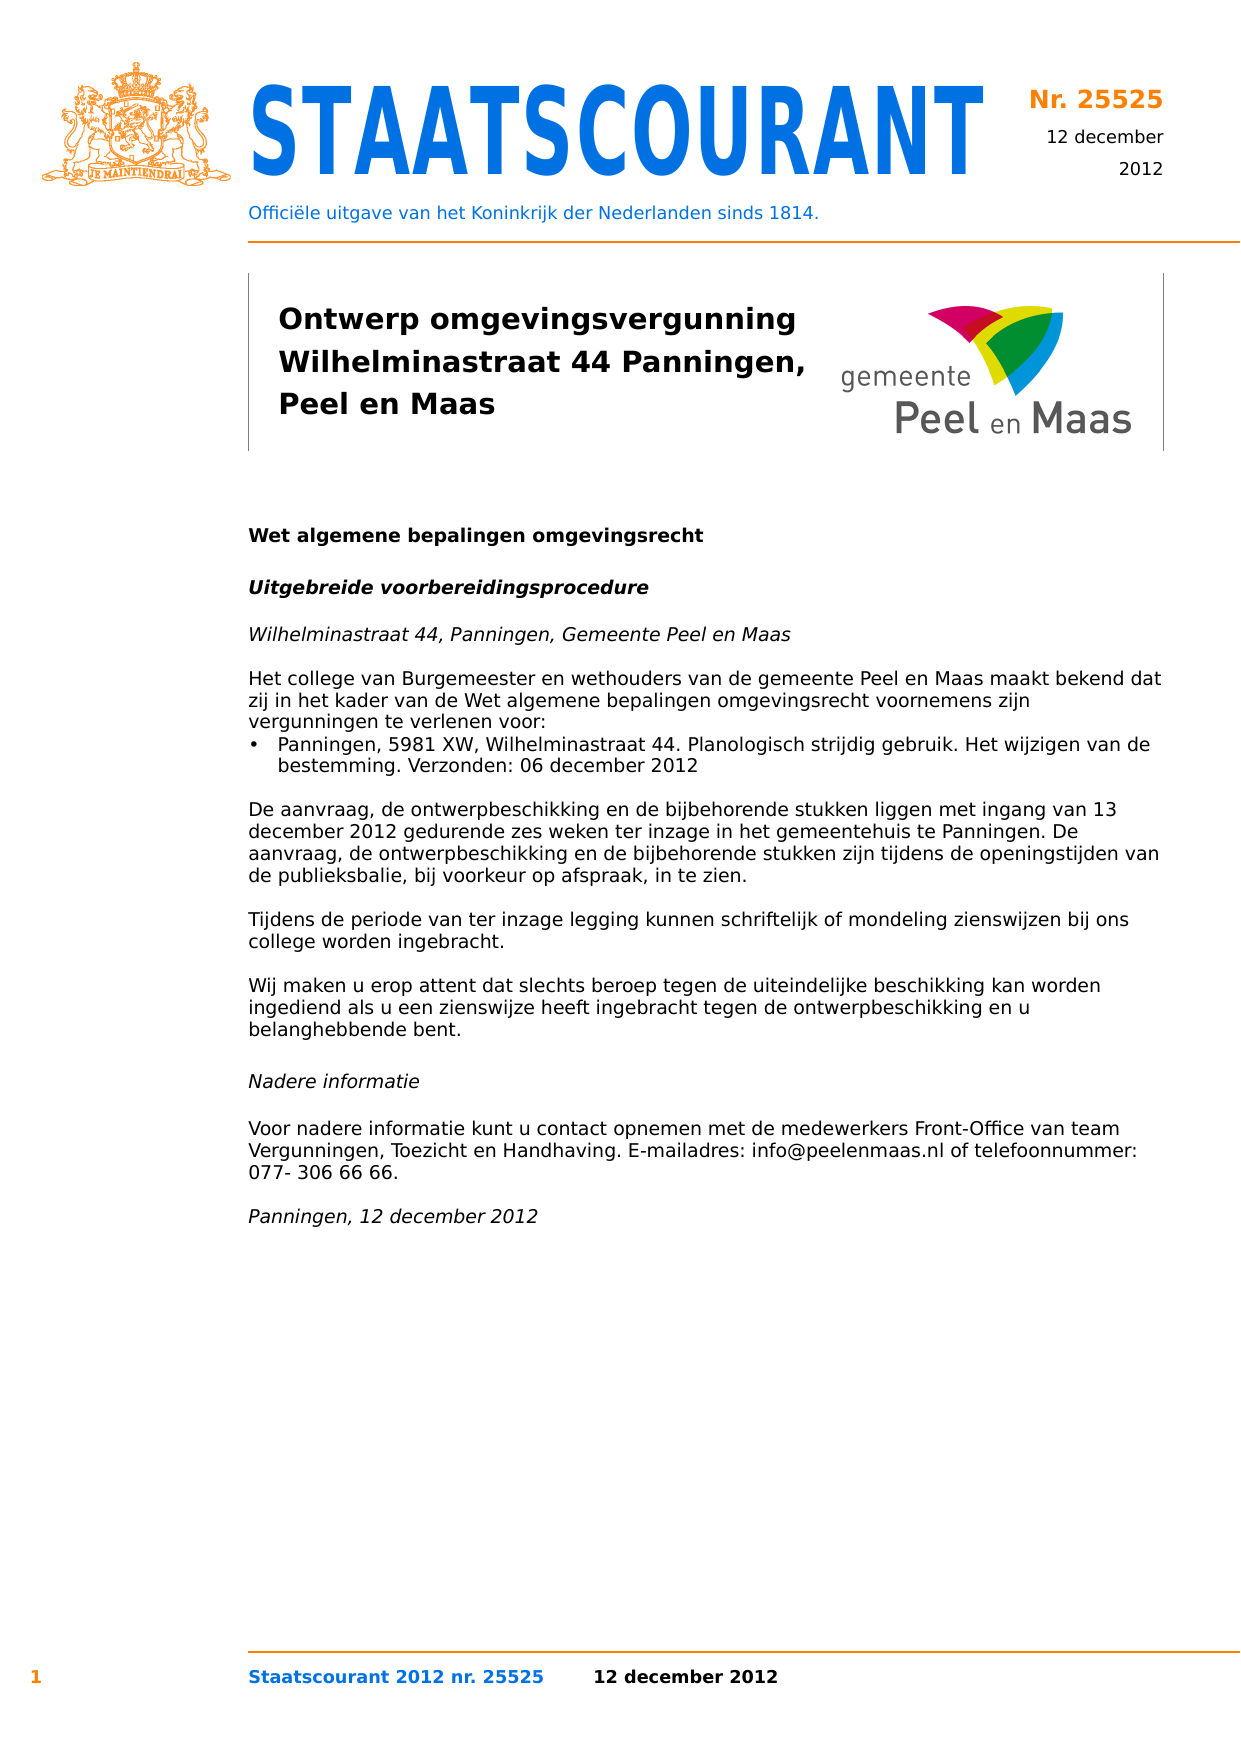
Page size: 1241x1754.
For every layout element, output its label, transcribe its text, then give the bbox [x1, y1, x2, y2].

picture [838, 302, 1134, 439]
text • Panningen, 5981 XW, Wilhelminastraat 44. Planologisch strijdig gebruik. Het wijzigen van de bestemming. Verzonden: 06 december 2012 [248, 733, 1163, 777]
text Tijdens de periode van ter inzage legging kunnen schriftelijk of mondeling zienswijzen bij ons college worden ingebracht. [248, 909, 1163, 953]
text Voor nadere informatie kunt u contact opnemen met de medewerkers Front-Office van team Vergunningen, Toezicht en Handhaving. E-mailadres: info@peelenmaas.nl of telefoonnummer: 077- 306 66 66. [248, 1118, 1163, 1184]
text Panningen, 12 december 2012 [248, 1206, 1163, 1228]
table_header Nr. 25525 [998, 62, 1240, 121]
text Wilhelminastraat 44, Panningen, Gemeente Peel en Maas [248, 624, 1163, 646]
text Wij maken u erop attent dat slechts beroep tegen de uiteindelijke beschikking kan worden ingediend als u een zienswijze heeft ingebracht tegen de ontwerpbeschikking en u belanghebbende bent. [248, 975, 1163, 1041]
text Het college van Burgemeester en wethouders van de gemeente Peel en Maas maakt bekend dat zij in het kader van de Wet algemene bepalingen omgevingsrecht voornemens zijn vergunningen te verlenen voor: [248, 667, 1163, 733]
text De aanvraag, de ontwerpbeschikking en de bijbehorende stukken liggen met ingang van 13 december 2012 gedurende zes weken ter inzage in het gemeentehuis te Panningen. De aanvraag, de ontwerpbeschikking en de bijbehorende stukken zijn tijdens de openingstijden van de publieksbalie, bij voorkeur op afspraak, in te zien. [248, 799, 1163, 887]
subtitle Wet algemene bepalingen omgevingsrecht [248, 525, 1163, 547]
subtitle Uitgebreide voorbereidingsprocedure [248, 577, 1163, 599]
subtitle Nadere informatie [248, 1071, 1163, 1093]
table_cell 2012 [998, 153, 1240, 203]
table_header STAATSCOURANT [248, 62, 998, 203]
table_cell Officiële uitgave van het Koninkrijk der Nederlanden sinds 1814. [248, 203, 1240, 241]
subtitle Ontwerp omgevingsvergunning Wilhelminastraat 44 Panningen, Peel en Maas [249, 273, 1163, 451]
table_header [25, 62, 248, 241]
picture [41, 62, 231, 186]
table_cell 12 december [998, 121, 1240, 153]
